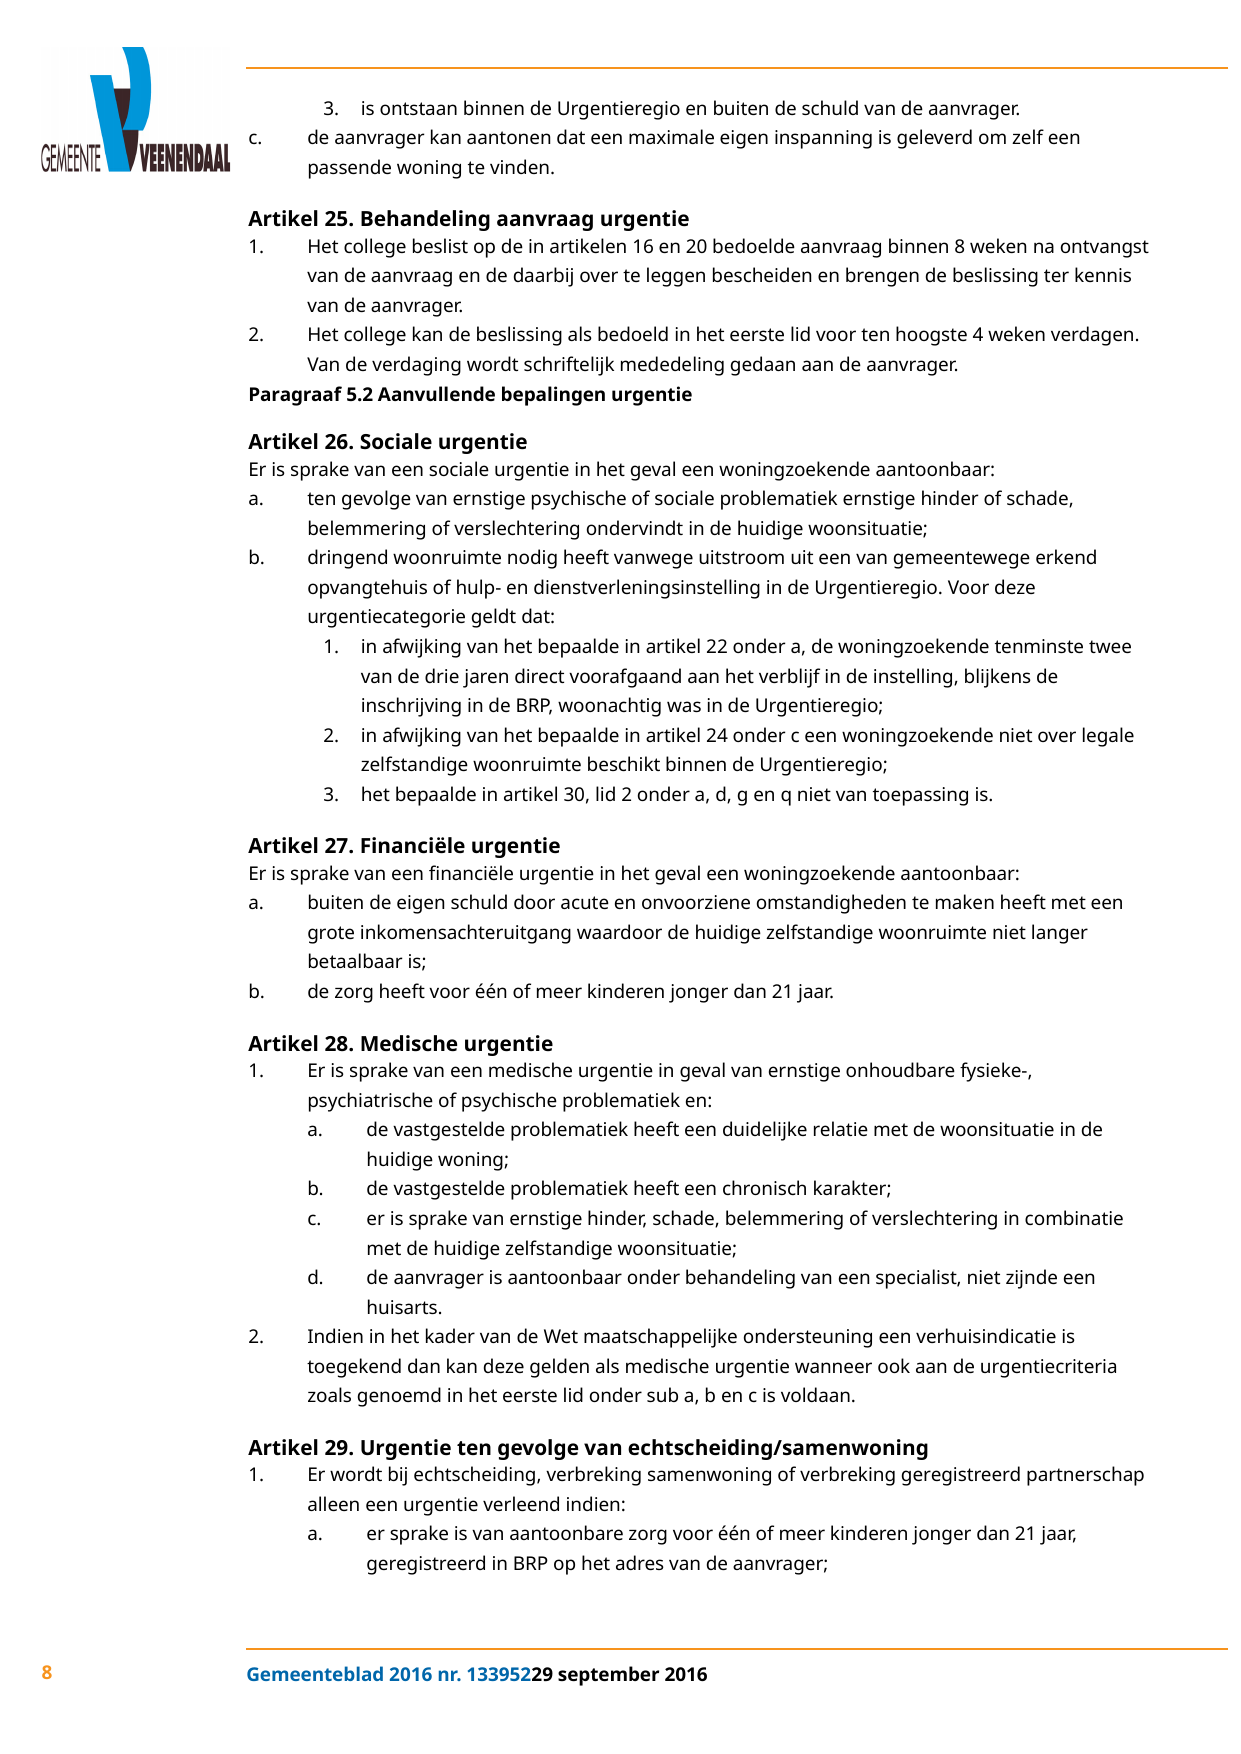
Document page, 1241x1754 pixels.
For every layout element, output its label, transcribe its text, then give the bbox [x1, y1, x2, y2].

text Artikel 29. Urgentie ten gevolge van echtscheiding/samenwoning [248, 1433, 1152, 1461]
list ten gevolge van ernstige psychische of sociale problematiek ernstige hinder of schade, belemmering of verslechtering ondervindt in de huidige woonsituatie; [248, 485, 1152, 541]
list de aanvrager is aantoonbaar onder behandeling van een specialist, niet zijnde een huisarts. [307, 1264, 1152, 1319]
list de vastgestelde problematiek heeft een duidelijke relatie met de woonsituatie in de huidige woning; [307, 1116, 1152, 1172]
list er is sprake van ernstige hinder, schade, belemmering of verslechtering in combinatie met de huidige zelfstandige woonsituatie; [307, 1205, 1152, 1260]
picture [123, 47, 231, 172]
text Artikel 26. Sociale urgentie [248, 427, 1152, 456]
list buiten de eigen schuld door acute en onvoorziene omstandigheden te maken heeft met een grote inkomensachteruitgang waardoor de huidige zelfstandige woonruimte niet langer betaalbaar is; [248, 889, 1152, 974]
list is ontstaan binnen de Urgentieregio en buiten de schuld van de aanvrager. [323, 95, 1152, 121]
list de aanvrager kan aantonen dat een maximale eigen inspanning is geleverd om zelf een passende woning te vinden. [248, 124, 1152, 180]
list in afwijking van het bepaalde in artikel 24 onder c een woningzoekende niet over legale zelfstandige woonruimte beschikt binnen de Urgentieregio; [323, 722, 1152, 777]
list de zorg heeft voor één of meer kinderen jonger dan 21 jaar. [248, 978, 1152, 1004]
list het bepaalde in artikel 30, lid 2 onder a, d, g en q niet van toepassing is. [323, 781, 1152, 807]
list dringend woonruimte nodig heeft vanwege uitstroom uit een van gemeentewege erkend opvangtehuis of hulp- en dienstverleningsinstelling in de Urgentieregio. Voor deze urgentiecategorie geldt dat: [248, 544, 1152, 629]
list Het college beslist op de in artikelen 16 en 20 bedoelde aanvraag binnen 8 weken na ontvangst van de aanvraag en de daarbij over te leggen bescheiden en brengen de beslissing ter kennis van de aanvrager. [248, 233, 1152, 318]
list Het college kan de beslissing als bedoeld in het eerste lid voor ten hoogste 4 weken verdagen. Van de verdaging wordt schriftelijk mededeling gedaan aan de aanvrager. [248, 322, 1152, 377]
text Er is sprake van een financiële urgentie in het geval een woningzoekende aantoonbaar: [248, 860, 1152, 886]
list Indien in het kader van de Wet maatschappelijke ondersteuning een verhuisindicatie is toegekend dan kan deze gelden als medische urgentie wanneer ook aan de urgentiecriteria zoals genoemd in het eerste lid onder sub a, b en c is voldaan. [248, 1323, 1152, 1408]
text Artikel 28. Medische urgentie [248, 1029, 1152, 1057]
list in afwijking van het bepaalde in artikel 22 onder a, de woningzoekende tenminste twee van de drie jaren direct voorafgaand aan het verblijf in de instelling, blijkens de inschrijving in de BRP, woonachtig was in de Urgentieregio; [323, 633, 1152, 718]
text Artikel 27. Financiële urgentie [248, 832, 1152, 860]
list er sprake is van aantoonbare zorg voor één of meer kinderen jonger dan 21 jaar, geregistreerd in BRP op het adres van de aanvrager; [307, 1521, 1152, 1576]
text Er is sprake van een sociale urgentie in het geval een woningzoekende aantoonbaar: [248, 456, 1152, 481]
list de vastgestelde problematiek heeft een chronisch karakter; [307, 1176, 1152, 1201]
text Artikel 25. Behandeling aanvraag urgentie [248, 204, 1152, 233]
picture [41, 47, 130, 172]
list Er is sprake van een medische urgentie in geval van ernstige onhoudbare fysieke-, psychiatrische of psychische problematiek en: [248, 1057, 1152, 1112]
text Paragraaf 5.2 Aanvullende bepalingen urgentie [248, 381, 1152, 406]
list Er wordt bij echtscheiding, verbreking samenwoning of verbreking geregistreerd partnerschap alleen een urgentie verleend indien: [248, 1461, 1152, 1517]
